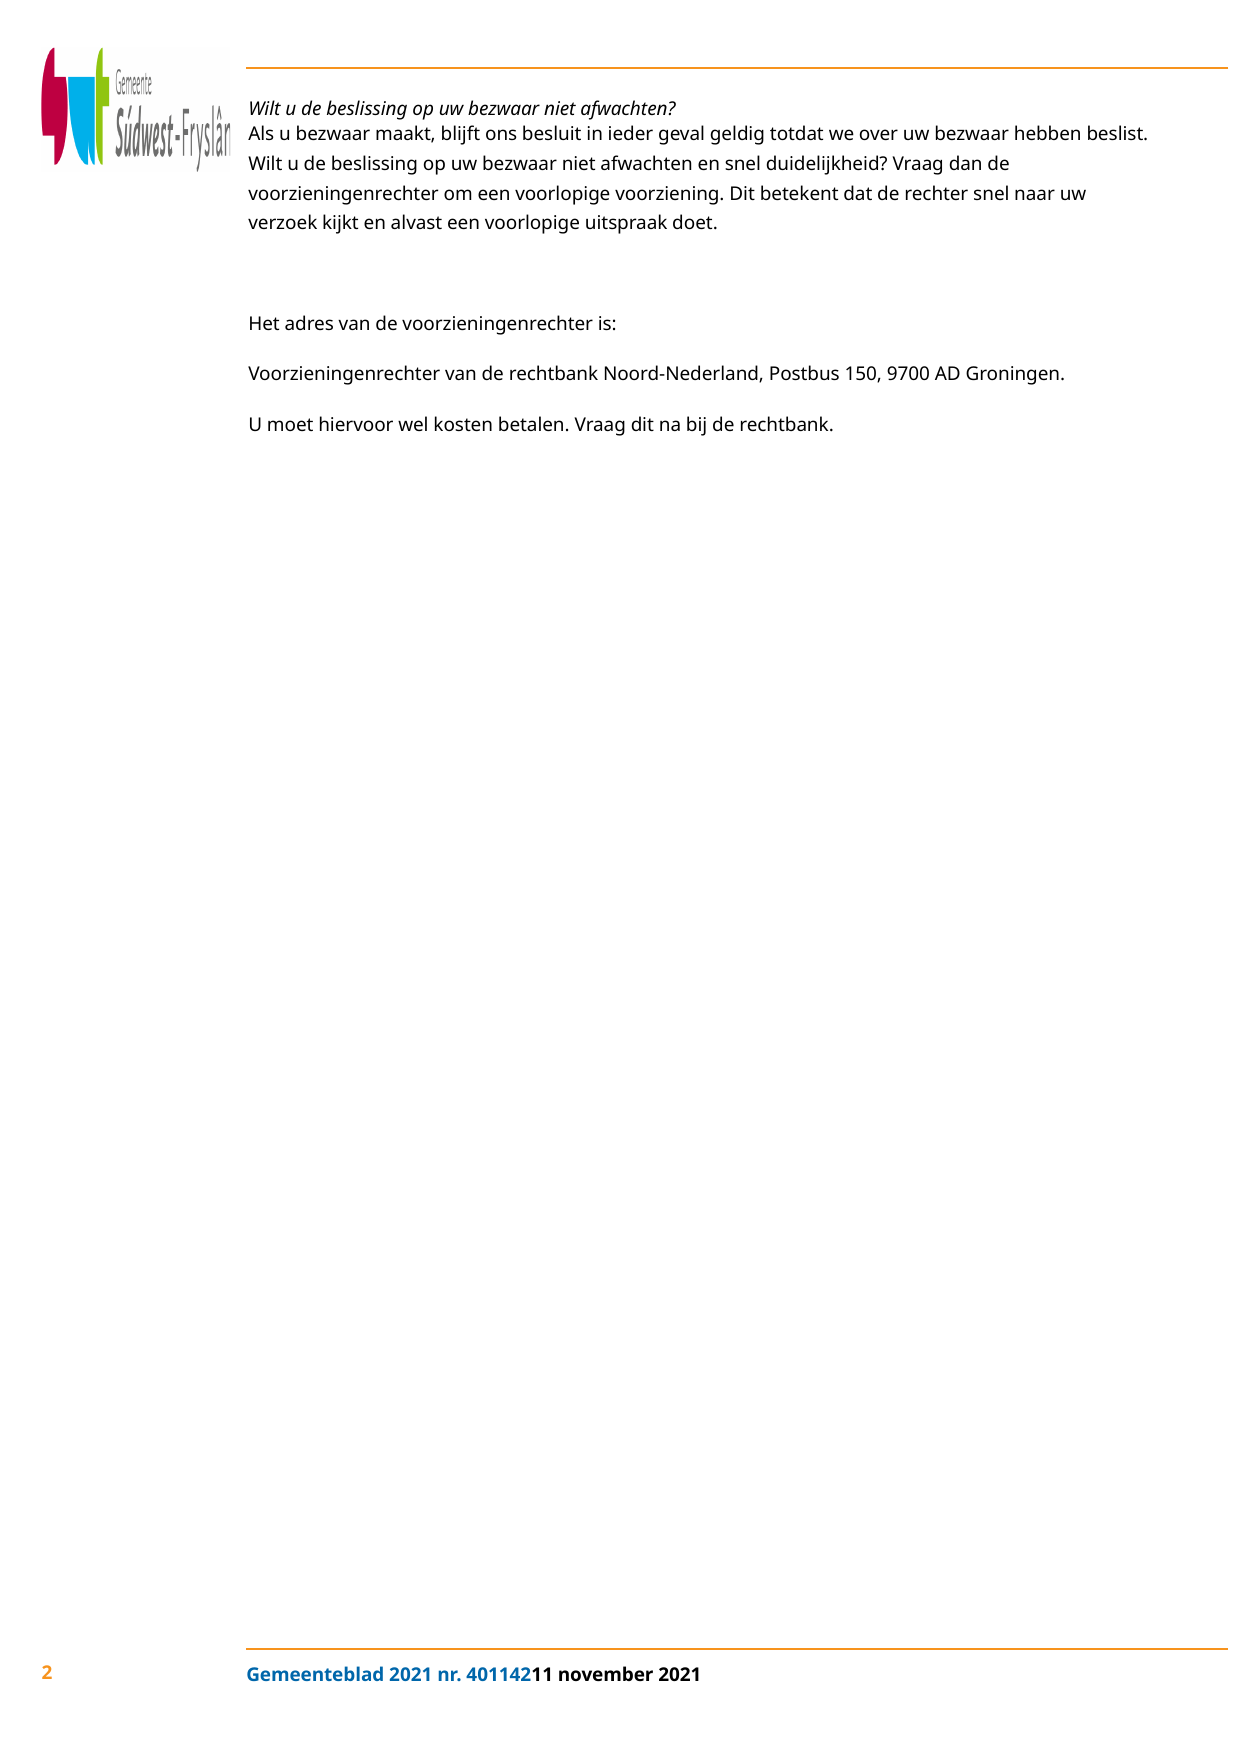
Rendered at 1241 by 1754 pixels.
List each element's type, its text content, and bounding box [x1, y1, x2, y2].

text Voorzieningenrechter van de rechtbank Noord-Nederland, Postbus 150, 9700 AD Groningen. [248, 361, 1152, 386]
picture [41, 47, 231, 172]
text U moet hiervoor wel kosten betalen. Vraag dit na bij de rechtbank. [248, 411, 1152, 437]
text Wilt u de beslissing op uw bezwaar niet afwachten? [248, 95, 1152, 121]
text Het adres van de voorzieningenrechter is: [248, 310, 1152, 336]
text Als u bezwaar maakt, blijft ons besluit in ieder geval geldig totdat we over uw bezwaar hebben beslist. Wilt u de beslissing op uw bezwaar niet afwachten en snel duidelijkheid? Vraag dan de voorzieningenrechter om een voorlopige voorziening. Dit betekent dat de rechter snel naar uw verzoek kijkt en alvast een voorlopige uitspraak doet. [248, 121, 1152, 235]
